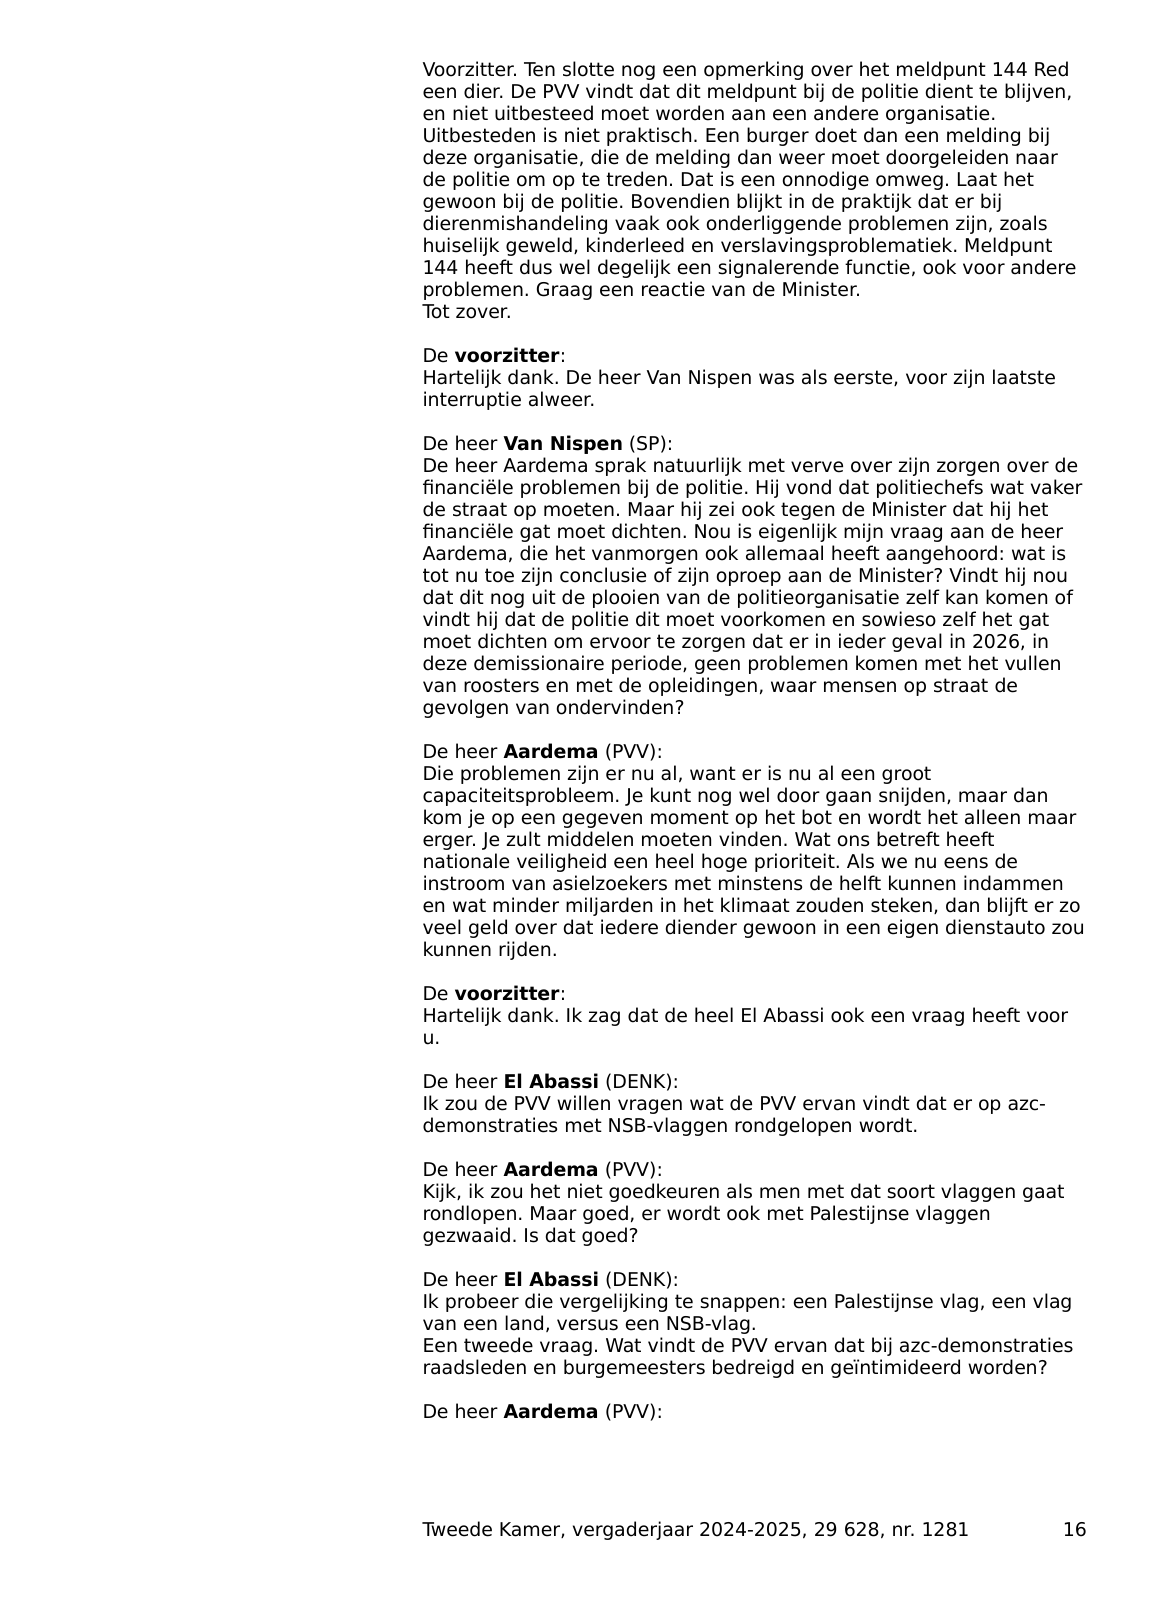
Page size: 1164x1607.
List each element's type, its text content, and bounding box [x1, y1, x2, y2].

text Hartelijk dank. De heer Van Nispen was als eerste, voor zijn laatste interruptie alweer. [422, 367, 1087, 411]
text De heer Aardema (PVV): [422, 741, 1087, 763]
text De voorzitter: [422, 345, 1087, 367]
text Hartelijk dank. Ik zag dat de heel El Abassi ook een vraag heeft voor u. [422, 1005, 1087, 1049]
text Voorzitter. Ten slotte nog een opmerking over het meldpunt 144 Red een dier. De PVV vindt dat dit meldpunt bij de politie dient te blijven, en niet uitbesteed moet worden aan een andere organisatie. Uitbesteden is niet praktisch. Een burger doet dan een melding bij deze organisatie, die de melding dan weer moet doorgeleiden naar de politie om op te treden. Dat is een onnodige omweg. Laat het gewoon bij de politie. Bovendien blijkt in de praktijk dat er bij dierenmishandeling vaak ook onderliggende problemen zijn, zoals huiselijk geweld, kinderleed en verslavingsproblematiek. Meldpunt 144 heeft dus wel degelijk een signalerende functie, ook voor andere problemen. Graag een reactie van de Minister. [422, 59, 1087, 301]
text Die problemen zijn er nu al, want er is nu al een groot capaciteitsprobleem. Je kunt nog wel door gaan snijden, maar dan kom je op een gegeven moment op het bot en wordt het alleen maar erger. Je zult middelen moeten vinden. Wat ons betreft heeft nationale veiligheid een heel hoge prioriteit. Als we nu eens de instroom van asielzoekers met minstens de helft kunnen indammen en wat minder miljarden in het klimaat zouden steken, dan blijft er zo veel geld over dat iedere diender gewoon in een eigen dienstauto zou kunnen rijden. [422, 763, 1087, 961]
text De heer El Abassi (DENK): [422, 1071, 1087, 1093]
text De heer Van Nispen (SP): [422, 433, 1087, 455]
text Een tweede vraag. Wat vindt de PVV ervan dat bij azc-demonstraties raadsleden en burgemeesters bedreigd en geïntimideerd worden? [422, 1335, 1087, 1379]
text De heer Aardema sprak natuurlijk met verve over zijn zorgen over de financiële problemen bij de politie. Hij vond dat politiechefs wat vaker de straat op moeten. Maar hij zei ook tegen de Minister dat hij het financiële gat moet dichten. Nou is eigenlijk mijn vraag aan de heer Aardema, die het vanmorgen ook allemaal heeft aangehoord: wat is tot nu toe zijn conclusie of zijn oproep aan de Minister? Vindt hij nou dat dit nog uit de plooien van de politieorganisatie zelf kan komen of vindt hij dat de politie dit moet voorkomen en sowieso zelf het gat moet dichten om ervoor te zorgen dat er in ieder geval in 2026, in deze demissionaire periode, geen problemen komen met het vullen van roosters en met de opleidingen, waar mensen op straat de gevolgen van ondervinden? [422, 455, 1087, 719]
text Tot zover. [422, 301, 1087, 323]
text Ik zou de PVV willen vragen wat de PVV ervan vindt dat er op azc-demonstraties met NSB-vlaggen rondgelopen wordt. [422, 1093, 1087, 1137]
text De voorzitter: [422, 983, 1087, 1005]
text De heer Aardema (PVV): [422, 1159, 1087, 1181]
text Ik probeer die vergelijking te snappen: een Palestijnse vlag, een vlag van een land, versus een NSB-vlag. [422, 1291, 1087, 1335]
text De heer El Abassi (DENK): [422, 1269, 1087, 1291]
text Kijk, ik zou het niet goedkeuren als men met dat soort vlaggen gaat rondlopen. Maar goed, er wordt ook met Palestijnse vlaggen gezwaaid. Is dat goed? [422, 1181, 1087, 1247]
text De heer Aardema (PVV): [422, 1401, 1087, 1423]
